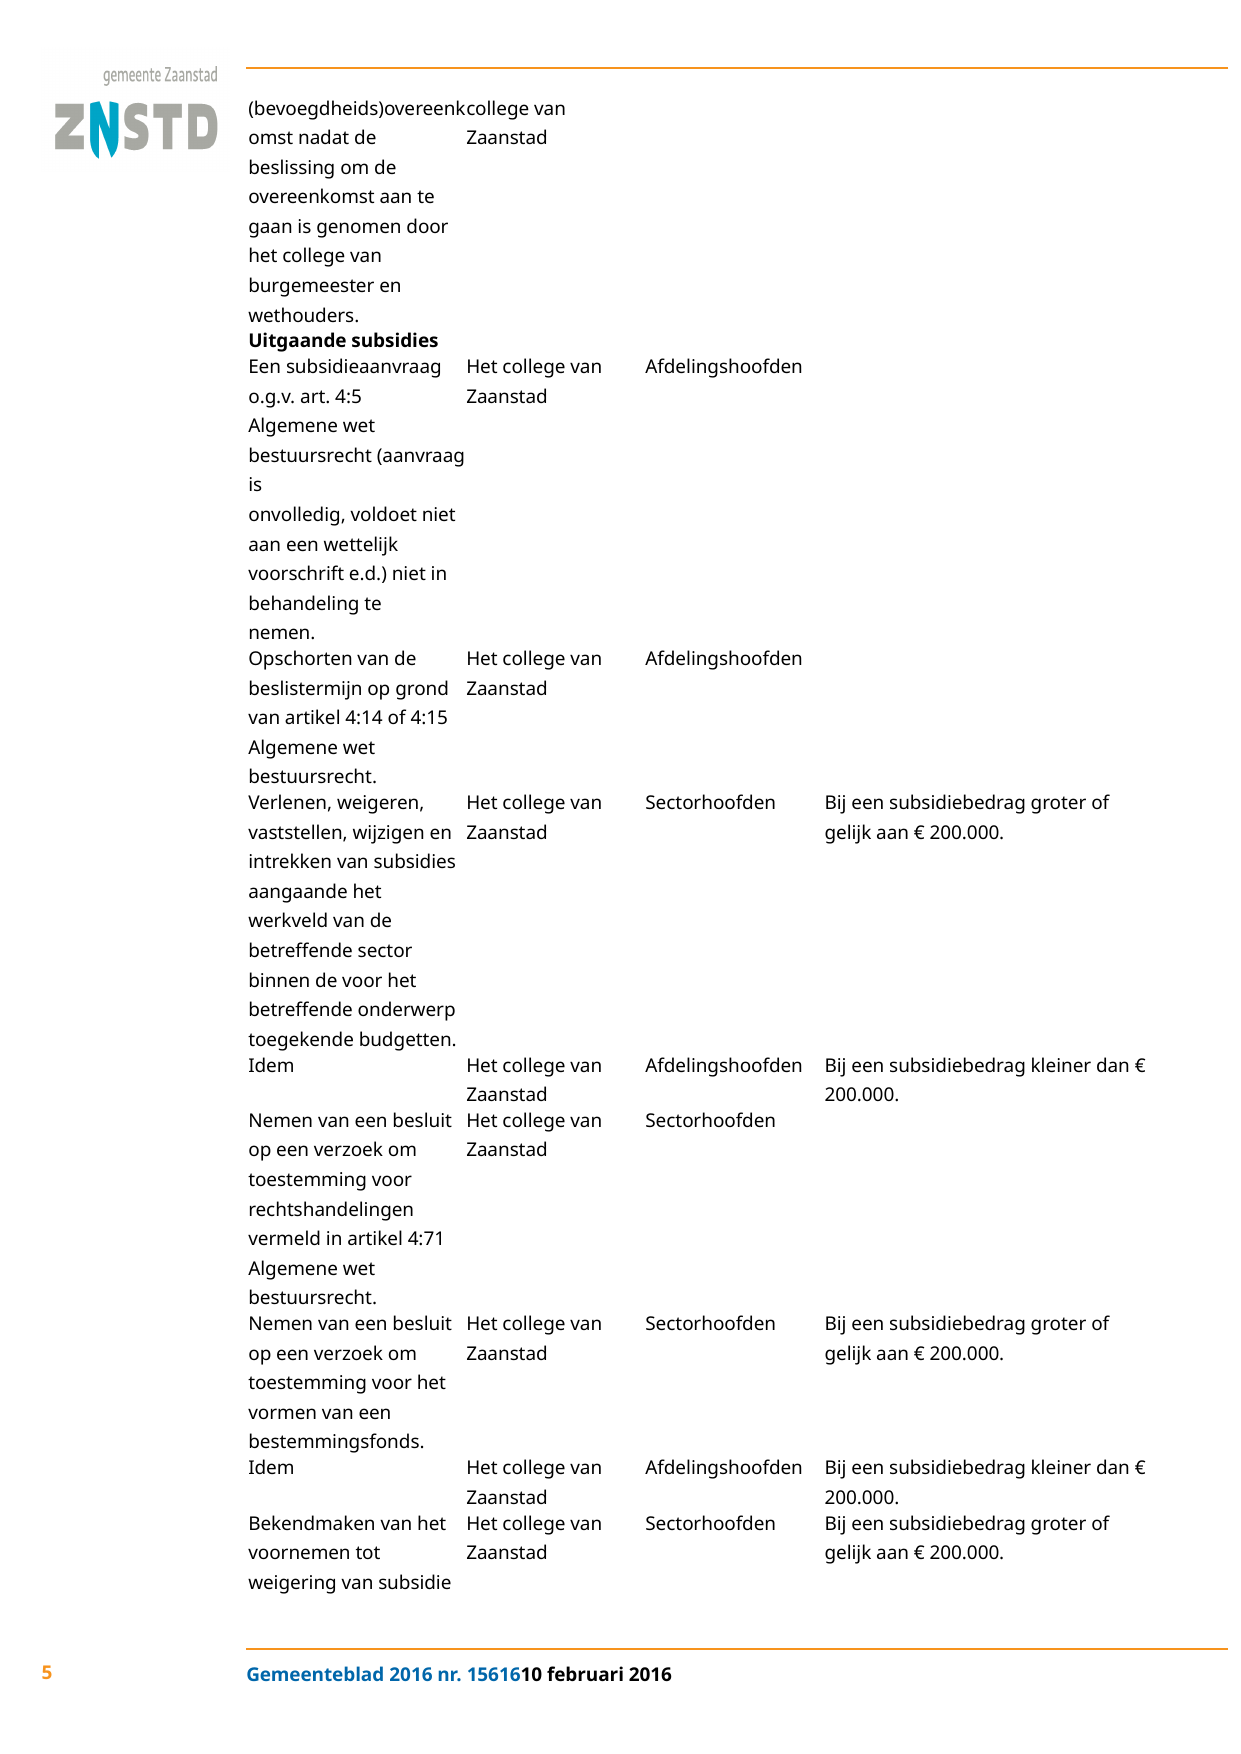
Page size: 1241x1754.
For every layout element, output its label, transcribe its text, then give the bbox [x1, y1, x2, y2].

table_cell Het college van Zaanstad [466, 789, 645, 1052]
picture [41, 47, 231, 172]
table_cell Het college van Zaanstad [466, 645, 645, 789]
table_cell Idem [248, 1454, 466, 1510]
table_cell Nemen van een besluit op een verzoek om toestemming voor het vormen van een bestemmingsfonds. [248, 1310, 466, 1454]
table_cell college van Zaanstad [466, 95, 645, 328]
table_cell [824, 353, 1152, 645]
table_cell Sectorhoofden [645, 1107, 824, 1310]
table_cell Bij een subsidiebedrag kleiner dan € 200.000. [824, 1454, 1152, 1510]
table_cell Sectorhoofden [645, 789, 824, 1052]
table_cell [466, 328, 645, 353]
table_cell Het college van Zaanstad [466, 1052, 645, 1107]
table_cell [824, 95, 1152, 328]
table_cell Opschorten van de beslistermijn op grond van artikel 4:14 of 4:15 Algemene wet bestuursrecht. [248, 645, 466, 789]
table_cell [645, 328, 824, 353]
table_cell Afdelingshoofden [645, 353, 824, 645]
table_cell [824, 1107, 1152, 1310]
table_cell Sectorhoofden [645, 1310, 824, 1454]
table_cell Het college van Zaanstad [466, 1310, 645, 1454]
table_cell Sectorhoofden [645, 1510, 824, 1594]
table_cell Een subsidieaanvraag o.g.v. art. 4:5 Algemene wet bestuursrecht (aanvraag is onvolledig, voldoet niet aan een wettelijk voorschrift e.d.) niet in behandeling te nemen. [248, 353, 466, 645]
table_cell Bij een subsidiebedrag groter of gelijk aan € 200.000. [824, 1510, 1152, 1594]
table_cell Afdelingshoofden [645, 1052, 824, 1107]
table_cell (bevoegdheids)overeenkomst nadat de beslissing om de overeenkomst aan te gaan is genomen door het college van burgemeester en wethouders. [248, 95, 466, 328]
table_cell Bij een subsidiebedrag kleiner dan € 200.000. [824, 1052, 1152, 1107]
table_cell Bekendmaken van het voornemen tot weigering van subsidie [248, 1510, 466, 1594]
table_cell Uitgaande subsidies [248, 328, 466, 353]
table_cell Bij een subsidiebedrag groter of gelijk aan € 200.000. [824, 1310, 1152, 1454]
table_cell Het college van Zaanstad [466, 1454, 645, 1510]
table_cell Idem [248, 1052, 466, 1107]
table_cell Bij een subsidiebedrag groter of gelijk aan € 200.000. [824, 789, 1152, 1052]
table_cell Nemen van een besluit op een verzoek om toestemming voor rechtshandelingen vermeld in artikel 4:71 Algemene wet bestuursrecht. [248, 1107, 466, 1310]
table_cell [824, 328, 1152, 353]
table_cell Het college van Zaanstad [466, 353, 645, 645]
table_cell Verlenen, weigeren, vaststellen, wijzigen en intrekken van subsidies aangaande het werkveld van de betreffende sector binnen de voor het betreffende onderwerp toegekende budgetten. [248, 789, 466, 1052]
table_cell Afdelingshoofden [645, 645, 824, 789]
table_cell [824, 645, 1152, 789]
table_cell Het college van Zaanstad [466, 1510, 645, 1594]
table_cell Afdelingshoofden [645, 1454, 824, 1510]
table_cell Het college van Zaanstad [466, 1107, 645, 1310]
table_cell [645, 95, 824, 328]
